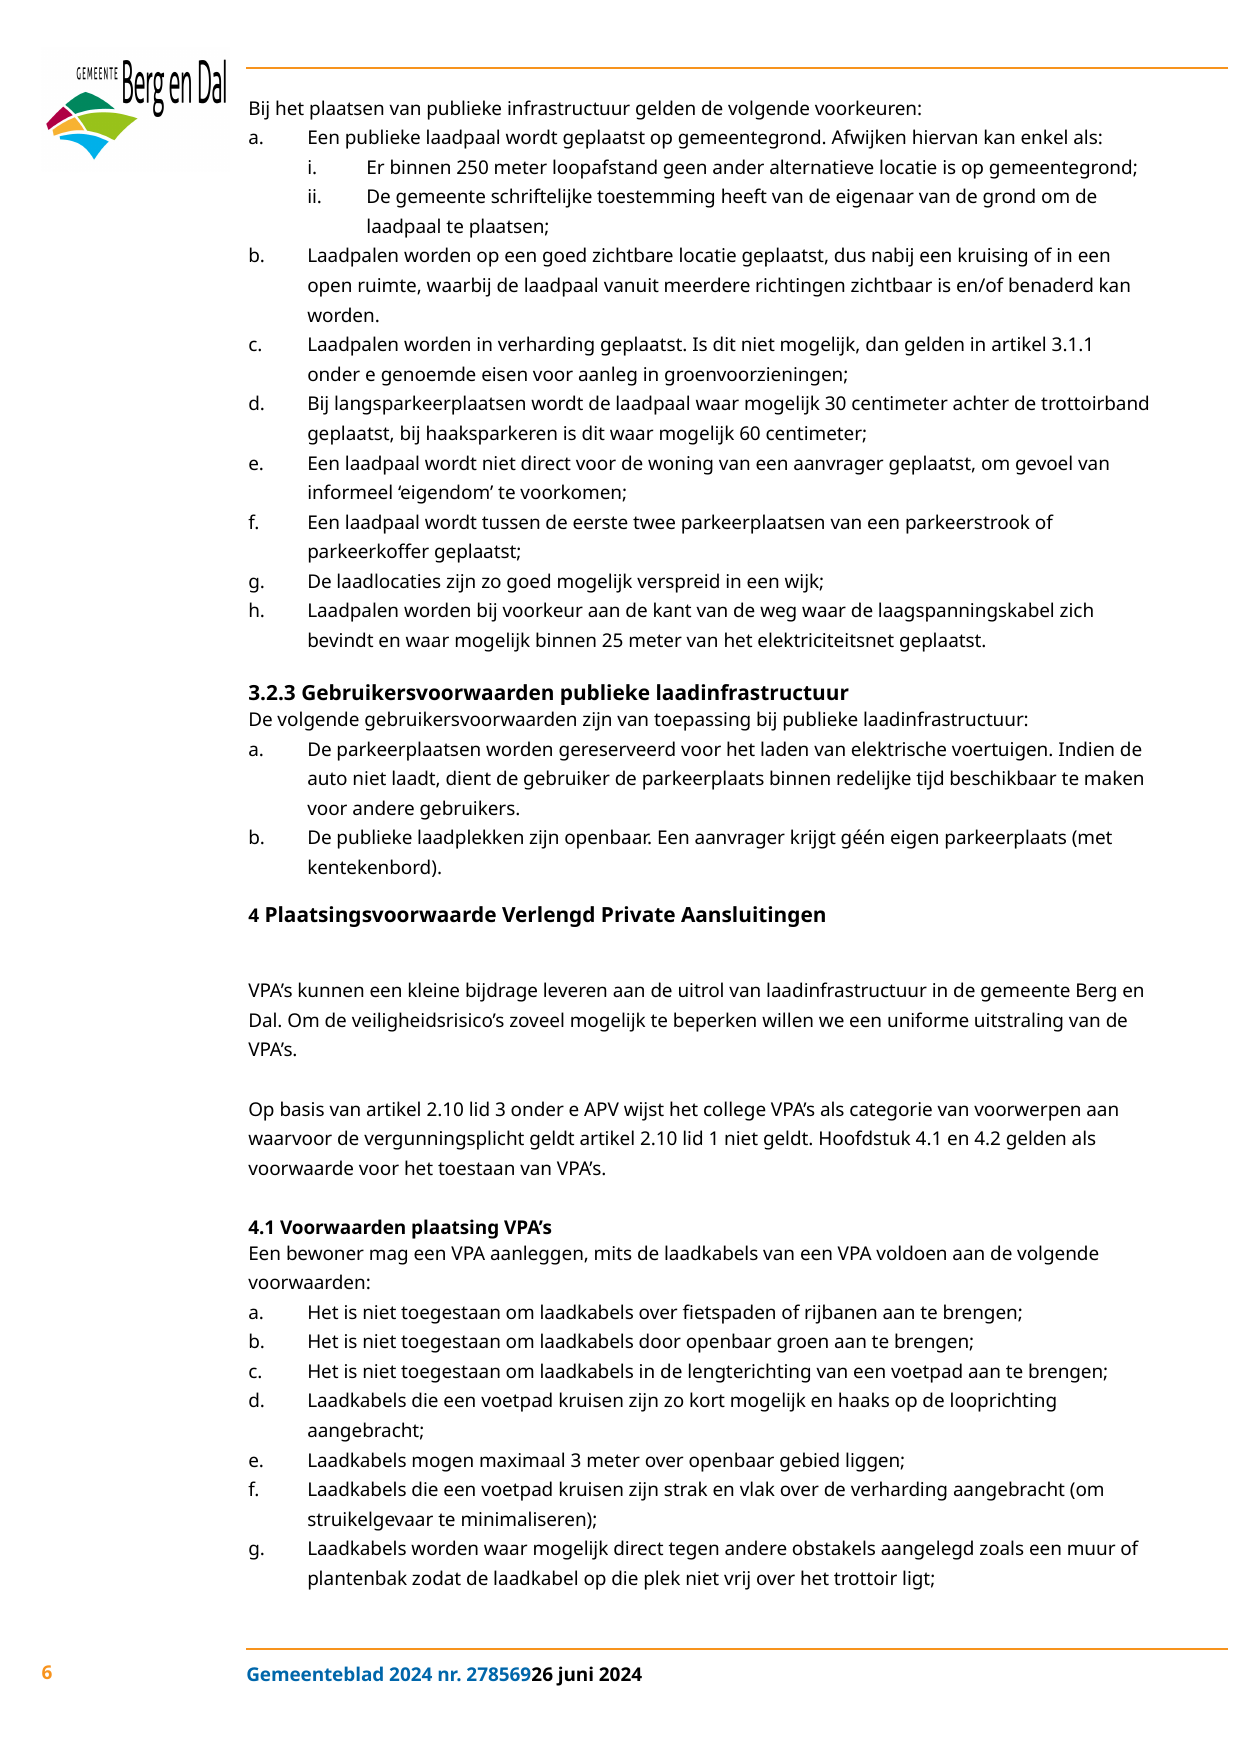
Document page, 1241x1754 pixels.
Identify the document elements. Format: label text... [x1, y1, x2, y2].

list Bij langsparkeerplaatsen wordt de laadpaal waar mogelijk 30 centimeter achter de trottoirband geplaatst, bij haaksparkeren is dit waar mogelijk 60 centimeter; [248, 391, 1152, 446]
list Er binnen 250 meter loopafstand geen ander alternatieve locatie is op gemeentegrond; [307, 154, 1152, 180]
text 3.2.3 Gebruikersvoorwaarden publieke laadinfrastructuur [248, 678, 1152, 706]
list Laadkabels worden waar mogelijk direct tegen andere obstakels aangelegd zoals een muur of plantenbak zodat de laadkabel op die plek niet vrij over het trottoir ligt; [248, 1536, 1152, 1591]
list De publieke laadplekken zijn openbaar. Een aanvrager krijgt géén eigen parkeerplaats (met kentekenbord). [248, 824, 1152, 880]
list Een laadpaal wordt niet direct voor de woning van een aanvrager geplaatst, om gevoel van informeel ‘eigendom’ te voorkomen; [248, 450, 1152, 505]
list Laadkabels die een voetpad kruisen zijn strak en vlak over de verharding aangebracht (om struikelgevaar te minimaliseren); [248, 1476, 1152, 1532]
list Een publieke laadpaal wordt geplaatst op gemeentegrond. Afwijken hiervan kan enkel als: [248, 124, 1152, 150]
list Het is niet toegestaan om laadkabels door openbaar groen aan te brengen; [248, 1328, 1152, 1354]
list Laadkabels die een voetpad kruisen zijn zo kort mogelijk en haaks op de looprichting aangebracht; [248, 1388, 1152, 1443]
list Het is niet toegestaan om laadkabels in de lengterichting van een voetpad aan te brengen; [248, 1358, 1152, 1384]
text VPA’s kunnen een kleine bijdrage leveren aan de uitrol van laadinfrastructuur in de gemeente Berg en Dal. Om de veiligheidsrisico’s zoveel mogelijk te beperken willen we een uniforme uitstraling van de VPA’s. [248, 977, 1152, 1062]
list Het is niet toegestaan om laadkabels over fietspaden of rijbanen aan te brengen; [248, 1299, 1152, 1325]
text 4.1 Voorwaarden plaatsing VPA’s [248, 1214, 1152, 1240]
list Laadpalen worden op een goed zichtbare locatie geplaatst, dus nabij een kruising of in een open ruimte, waarbij de laadpaal vanuit meerdere richtingen zichtbaar is en/of benaderd kan worden. [248, 243, 1152, 328]
text 4 Plaatsingsvoorwaarde Verlengd Private Aansluitingen [248, 900, 1152, 928]
list De parkeerplaatsen worden gereserveerd voor het laden van elektrische voertuigen. Indien de auto niet laadt, dient de gebruiker de parkeerplaats binnen redelijke tijd beschikbaar te maken voor andere gebruikers. [248, 736, 1152, 821]
list Laadpalen worden in verharding geplaatst. Is dit niet mogelijk, dan gelden in artikel 3.1.1 onder e genoemde eisen voor aanleg in groenvoorzieningen; [248, 331, 1152, 387]
picture [41, 47, 231, 172]
text Een bewoner mag een VPA aanleggen, mits de laadkabels van een VPA voldoen aan de volgende voorwaarden: [248, 1240, 1152, 1295]
list De laadlocaties zijn zo goed mogelijk verspreid in een wijk; [248, 568, 1152, 594]
text Op basis van artikel 2.10 lid 3 onder e APV wijst het college VPA’s als categorie van voorwerpen aan waarvoor de vergunningsplicht geldt artikel 2.10 lid 1 niet geldt. Hoofdstuk 4.1 en 4.2 gelden als voorwaarde voor het toestaan van VPA’s. [248, 1096, 1152, 1181]
list De gemeente schriftelijke toestemming heeft van de eigenaar van de grond om de laadpaal te plaatsen; [307, 183, 1152, 239]
list Laadpalen worden bij voorkeur aan de kant van de weg waar de laagspanningskabel zich bevindt en waar mogelijk binnen 25 meter van het elektriciteitsnet geplaatst. [248, 598, 1152, 653]
text De volgende gebruikersvoorwaarden zijn van toepassing bij publieke laadinfrastructuur: [248, 706, 1152, 732]
text Bij het plaatsen van publieke infrastructuur gelden de volgende voorkeuren: [248, 95, 1152, 121]
list Laadkabels mogen maximaal 3 meter over openbaar gebied liggen; [248, 1447, 1152, 1473]
list Een laadpaal wordt tussen de eerste twee parkeerplaatsen van een parkeerstrook of parkeerkoffer geplaatst; [248, 509, 1152, 564]
